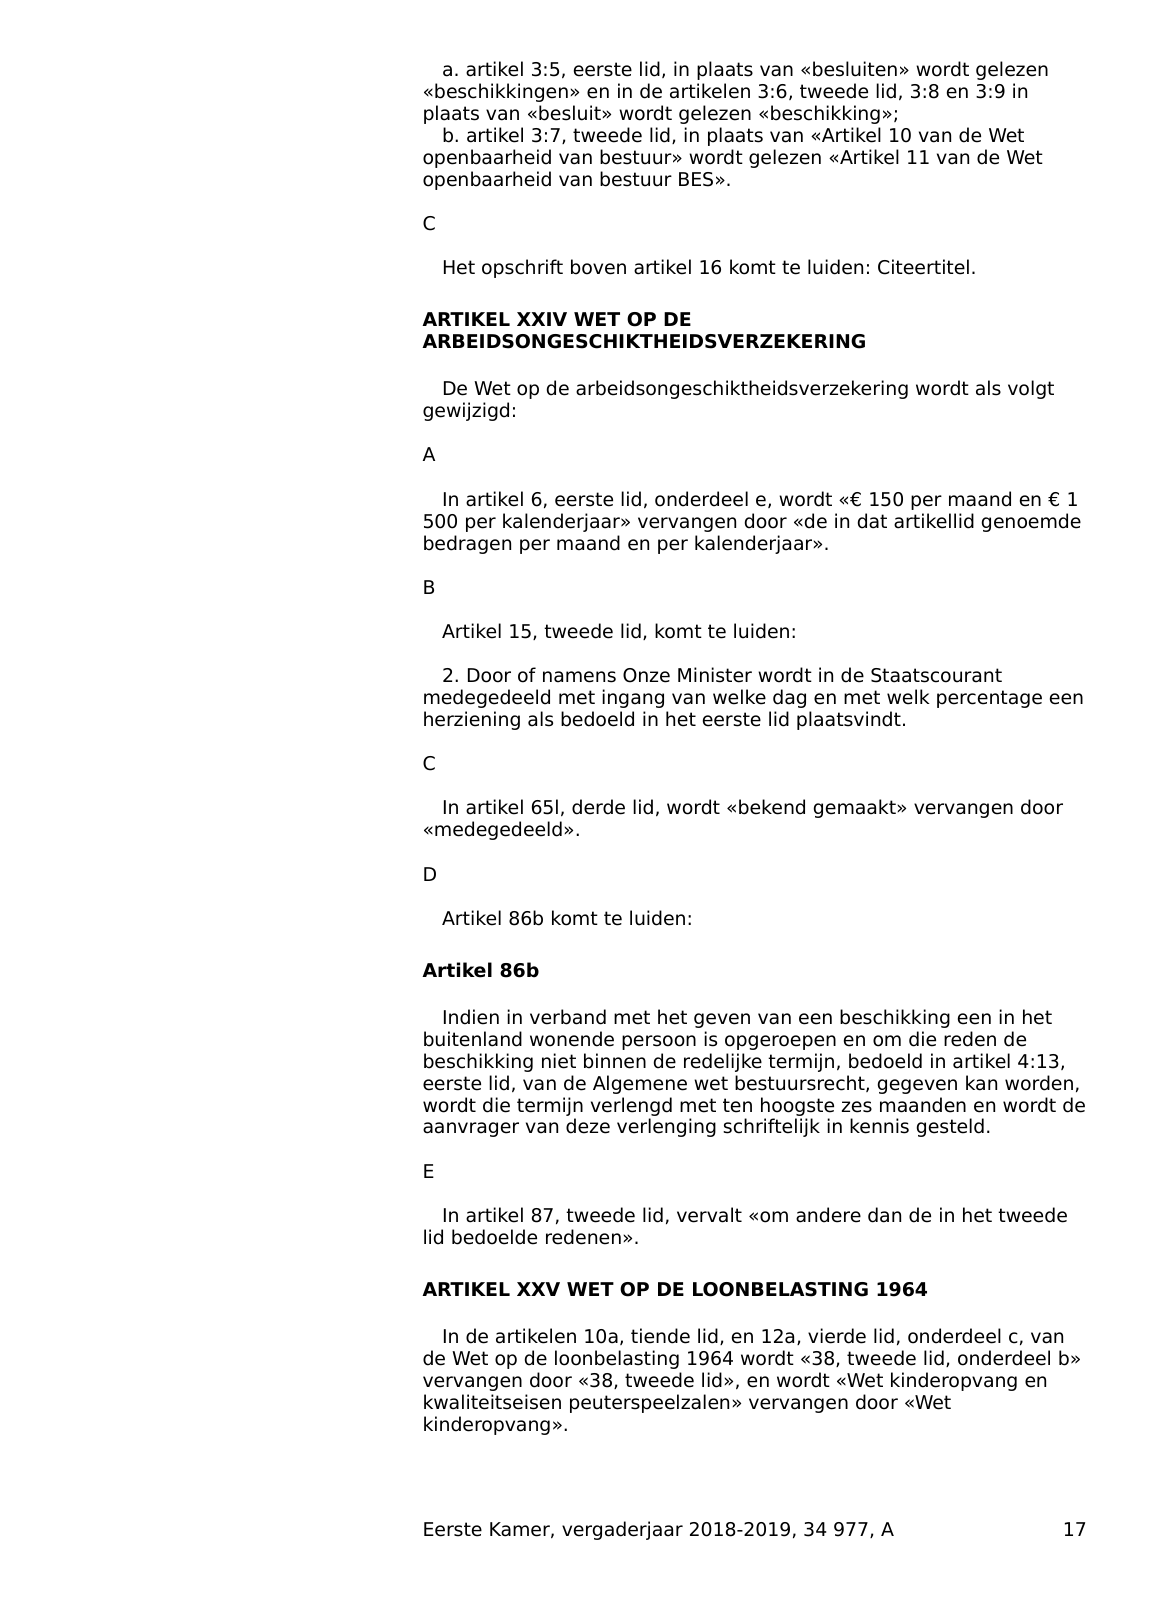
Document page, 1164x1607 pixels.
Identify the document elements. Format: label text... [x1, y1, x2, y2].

text In artikel 6, eerste lid, onderdeel e, wordt «€ 150 per maand en € 1 500 per kalenderjaar» vervangen door «de in dat artikellid genoemde bedragen per maand en per kalenderjaar». [422, 488, 1087, 554]
subtitle Artikel 86b [422, 959, 1087, 982]
text In de artikelen 10a, tiende lid, en 12a, vierde lid, onderdeel c, van de Wet op de loonbelasting 1964 wordt «38, tweede lid, onderdeel b» vervangen door «38, tweede lid», en wordt «Wet kinderopvang en kwaliteitseisen peuterspeelzalen» vervangen door «Wet kinderopvang». [422, 1326, 1087, 1436]
text D [422, 863, 1087, 885]
text a. artikel 3:5, eerste lid, in plaats van «besluiten» wordt gelezen «beschikkingen» en in de artikelen 3:6, tweede lid, 3:8 en 3:9 in plaats van «besluit» wordt gelezen «beschikking»; [422, 59, 1087, 125]
text Het opschrift boven artikel 16 komt te luiden: Citeertitel. [422, 257, 1087, 279]
text Artikel 86b komt te luiden: [422, 908, 1087, 929]
text In artikel 87, tweede lid, vervalt «om andere dan de in het tweede lid bedoelde redenen». [422, 1205, 1087, 1249]
text C [422, 213, 1087, 235]
text 2. Door of namens Onze Minister wordt in de Staatscourant medegedeeld met ingang van welke dag en met welk percentage een herziening als bedoeld in het eerste lid plaatsvindt. [422, 665, 1087, 731]
text In artikel 65l, derde lid, wordt «bekend gemaakt» vervangen door «medegedeeld». [422, 797, 1087, 841]
text b. artikel 3:7, tweede lid, in plaats van «Artikel 10 van de Wet openbaarheid van bestuur» wordt gelezen «Artikel 11 van de Wet openbaarheid van bestuur BES». [422, 125, 1087, 191]
text E [422, 1161, 1087, 1183]
text Artikel 15, tweede lid, komt te luiden: [422, 621, 1087, 643]
subtitle ARTIKEL XXIV WET OP DE ARBEIDSONGESCHIKTHEIDSVERZEKERING [422, 309, 1087, 353]
text A [422, 444, 1087, 466]
subtitle ARTIKEL XXV WET OP DE LOONBELASTING 1964 [422, 1279, 1087, 1301]
text De Wet op de arbeidsongeschiktheidsverzekering wordt als volgt gewijzigd: [422, 378, 1087, 422]
text C [422, 753, 1087, 775]
text Indien in verband met het geven van een beschikking een in het buitenland wonende persoon is opgeroepen en om die reden de beschikking niet binnen de redelijke termijn, bedoeld in artikel 4:13, eerste lid, van de Algemene wet bestuursrecht, gegeven kan worden, wordt die termijn verlengd met ten hoogste zes maanden en wordt de aanvrager van deze verlenging schriftelijk in kennis gesteld. [422, 1007, 1087, 1138]
text B [422, 577, 1087, 599]
